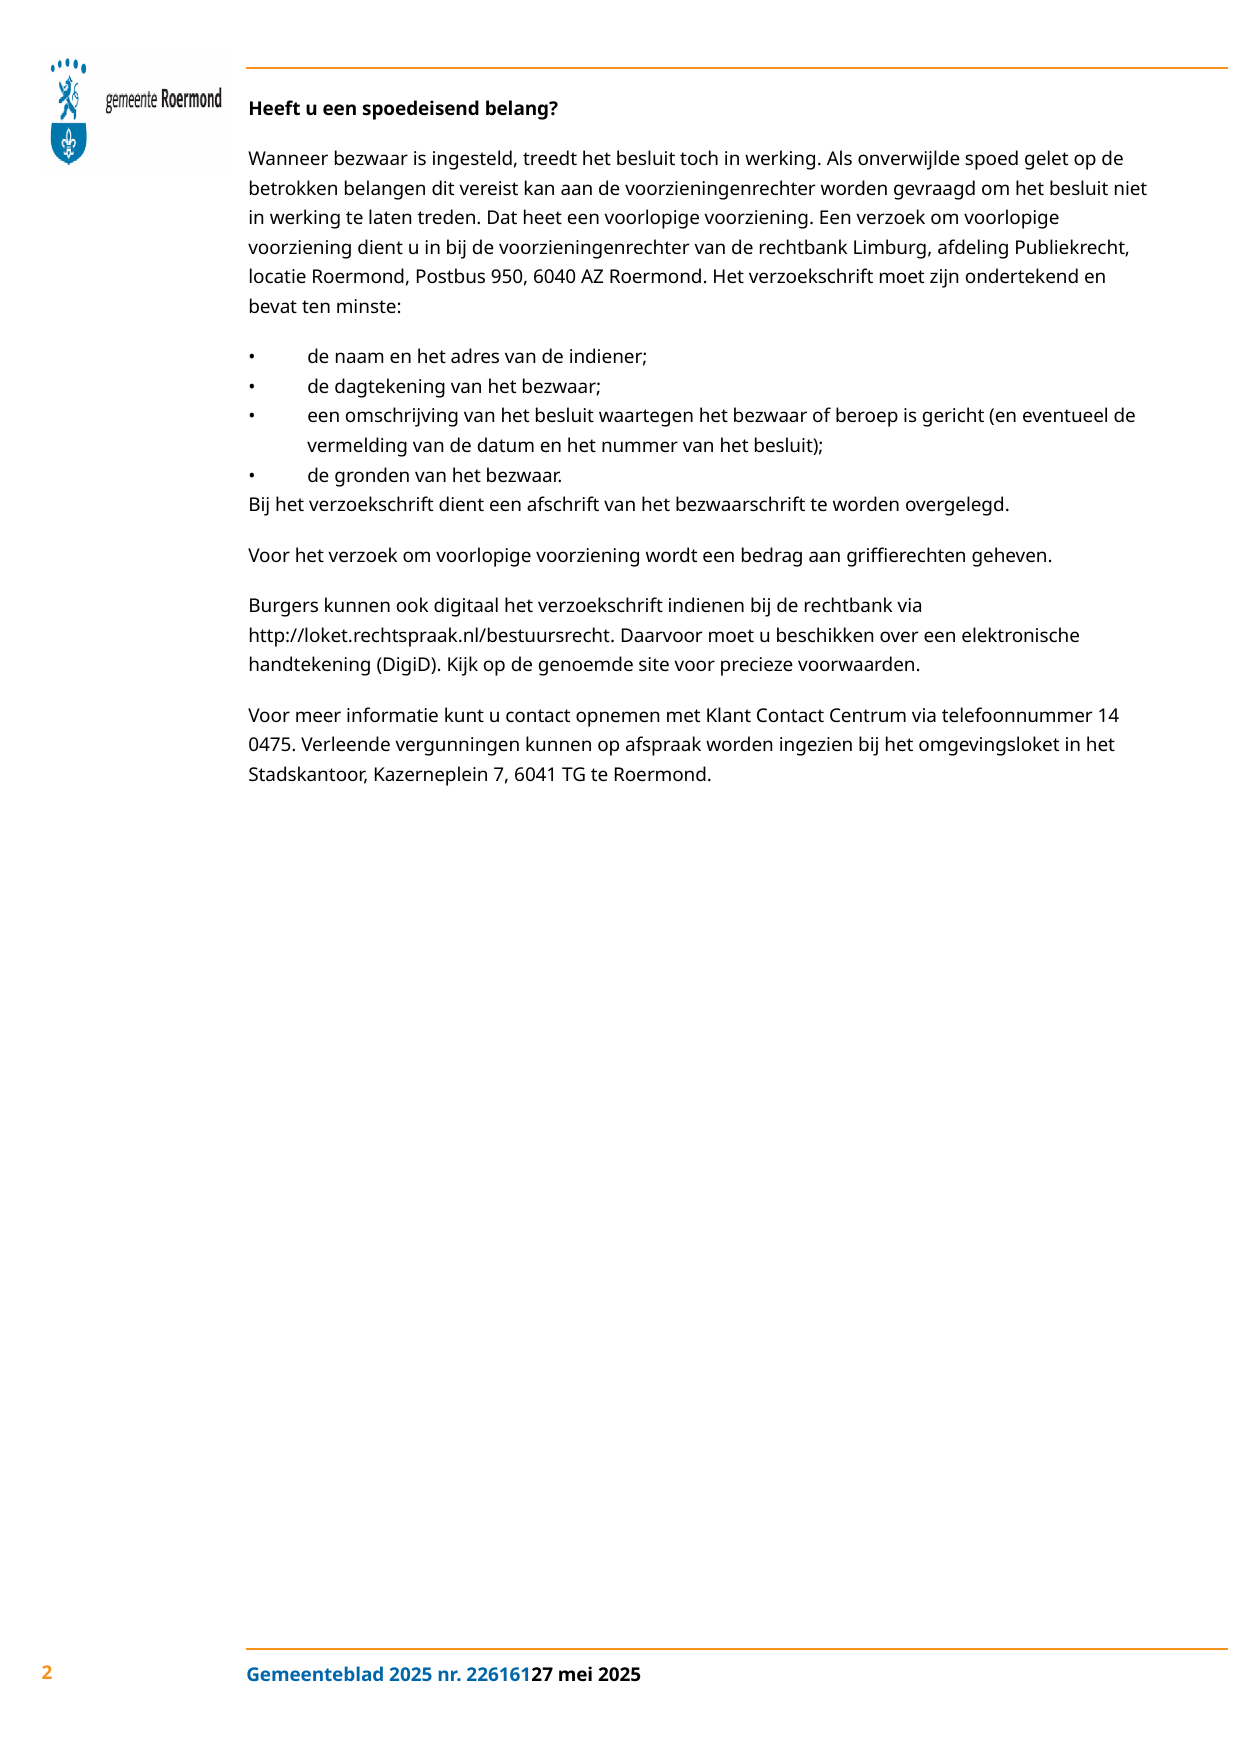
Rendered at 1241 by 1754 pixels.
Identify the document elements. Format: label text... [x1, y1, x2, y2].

text Voor meer informatie kunt u contact opnemen met Klant Contact Centrum via telefoonnummer 14 0475. Verleende vergunningen kunnen op afspraak worden ingezien bij het omgevingsloket in het Stadskantoor, Kazerneplein 7, 6041 TG te Roermond. [248, 702, 1152, 787]
list de dagtekening van het bezwaar; [248, 373, 1152, 399]
text Bij het verzoekschrift dient een afschrift van het bezwaarschrift te worden overgelegd. [248, 491, 1152, 517]
text Voor het verzoek om voorlopige voorziening wordt een bedrag aan griffierechten geheven. [248, 542, 1152, 568]
picture [41, 47, 231, 172]
list een omschrijving van het besluit waartegen het bezwaar of beroep is gericht (en eventueel de vermelding van de datum en het nummer van het besluit); [248, 403, 1152, 458]
text Heeft u een spoedeisend belang? [248, 95, 1152, 121]
text Wanneer bezwaar is ingesteld, treedt het besluit toch in werking. Als onverwijlde spoed gelet op de betrokken belangen dit vereist kan aan de voorzieningenrechter worden gevraagd om het besluit niet in werking te laten treden. Dat heet een voorlopige voorziening. Een verzoek om voorlopige voorziening dient u in bij de voorzieningenrechter van de rechtbank Limburg, afdeling Publiekrecht, locatie Roermond, Postbus 950, 6040 AZ Roermond. Het verzoekschrift moet zijn ondertekend en bevat ten minste: [248, 145, 1152, 319]
list de naam en het adres van de indiener; [248, 343, 1152, 369]
text Burgers kunnen ook digitaal het verzoekschrift indienen bij de rechtbank via http://loket.rechtspraak.nl/bestuursrecht. Daarvoor moet u beschikken over een elektronische handtekening (DigiD). Kijk op de genoemde site voor precieze voorwaarden. [248, 592, 1152, 677]
list de gronden van het bezwaar. [248, 462, 1152, 488]
